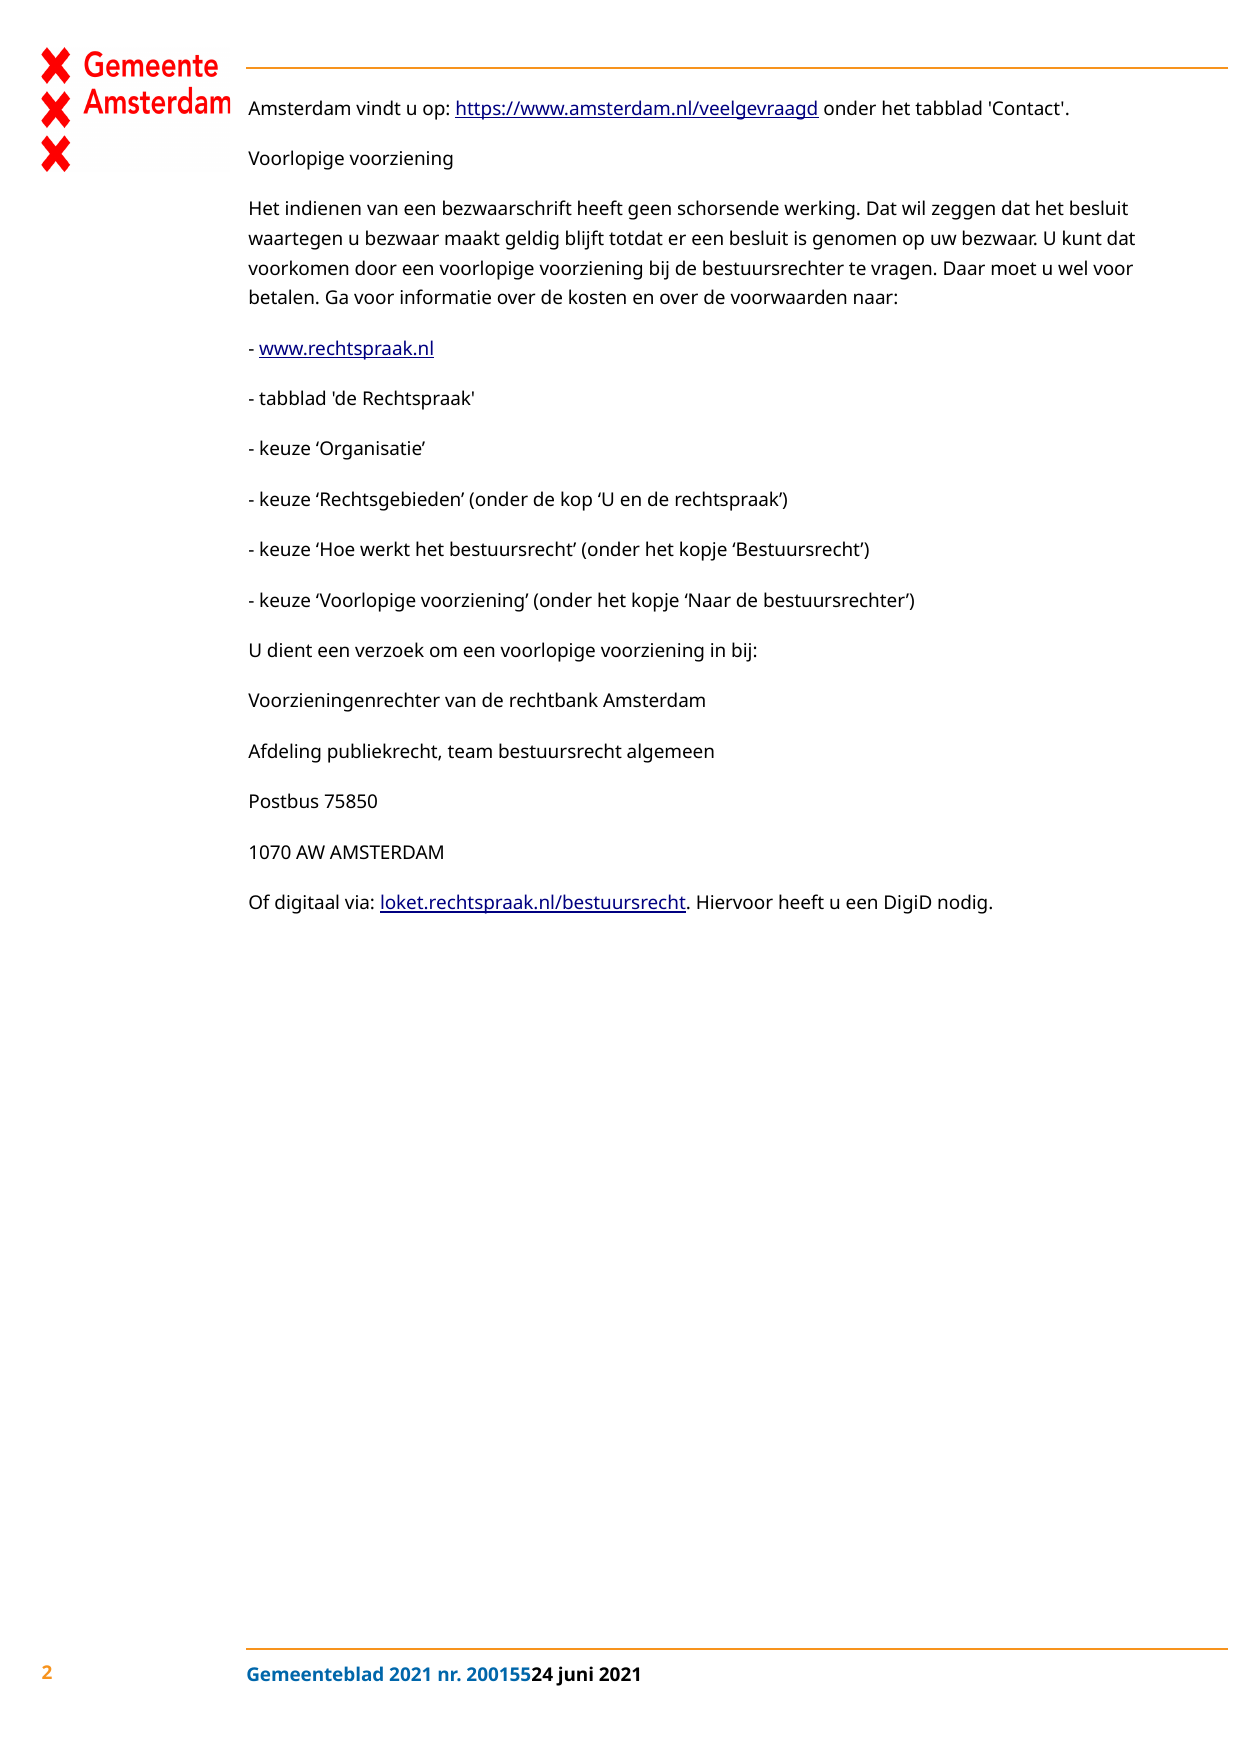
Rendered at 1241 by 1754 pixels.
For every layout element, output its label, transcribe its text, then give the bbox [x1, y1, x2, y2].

text - keuze ‘Hoe werkt het bestuursrecht’ (onder het kopje ‘Bestuursrecht’) [248, 536, 1152, 562]
text - keuze ‘Voorlopige voorziening’ (onder het kopje ‘Naar de bestuursrechter’) [248, 587, 1152, 613]
text Het indienen van een bezwaarschrift heeft geen schorsende werking. Dat wil zeggen dat het besluit waartegen u bezwaar maakt geldig blijft totdat er een besluit is genomen op uw bezwaar. U kunt dat voorkomen door een voorlopige voorziening bij de bestuursrechter te vragen. Daar moet u wel voor betalen. Ga voor informatie over de kosten en over de voorwaarden naar: [248, 196, 1152, 310]
text Of digitaal via: loket.rechtspraak.nl/bestuursrecht. Hiervoor heeft u een DigiD nodig. [248, 889, 1152, 915]
text - keuze ‘Rechtsgebieden’ (onder de kop ‘U en de rechtspraak’) [248, 486, 1152, 512]
text U dient een verzoek om een voorlopige voorziening in bij: [248, 637, 1152, 663]
text Postbus 75850 [248, 788, 1152, 814]
text - www.rechtspraak.nl [248, 335, 1152, 361]
text Voorzieningenrechter van de rechtbank Amsterdam [248, 688, 1152, 713]
text - keuze ‘Organisatie’ [248, 436, 1152, 461]
picture [41, 47, 231, 172]
text Amsterdam vindt u op: https://www.amsterdam.nl/veelgevraagd onder het tabblad 'Contact'. [248, 95, 1152, 121]
text Afdeling publiekrecht, team bestuursrecht algemeen [248, 738, 1152, 764]
text - tabblad 'de Rechtspraak' [248, 385, 1152, 411]
text 1070 AW AMSTERDAM [248, 839, 1152, 865]
text Voorlopige voorziening [248, 145, 1152, 171]
